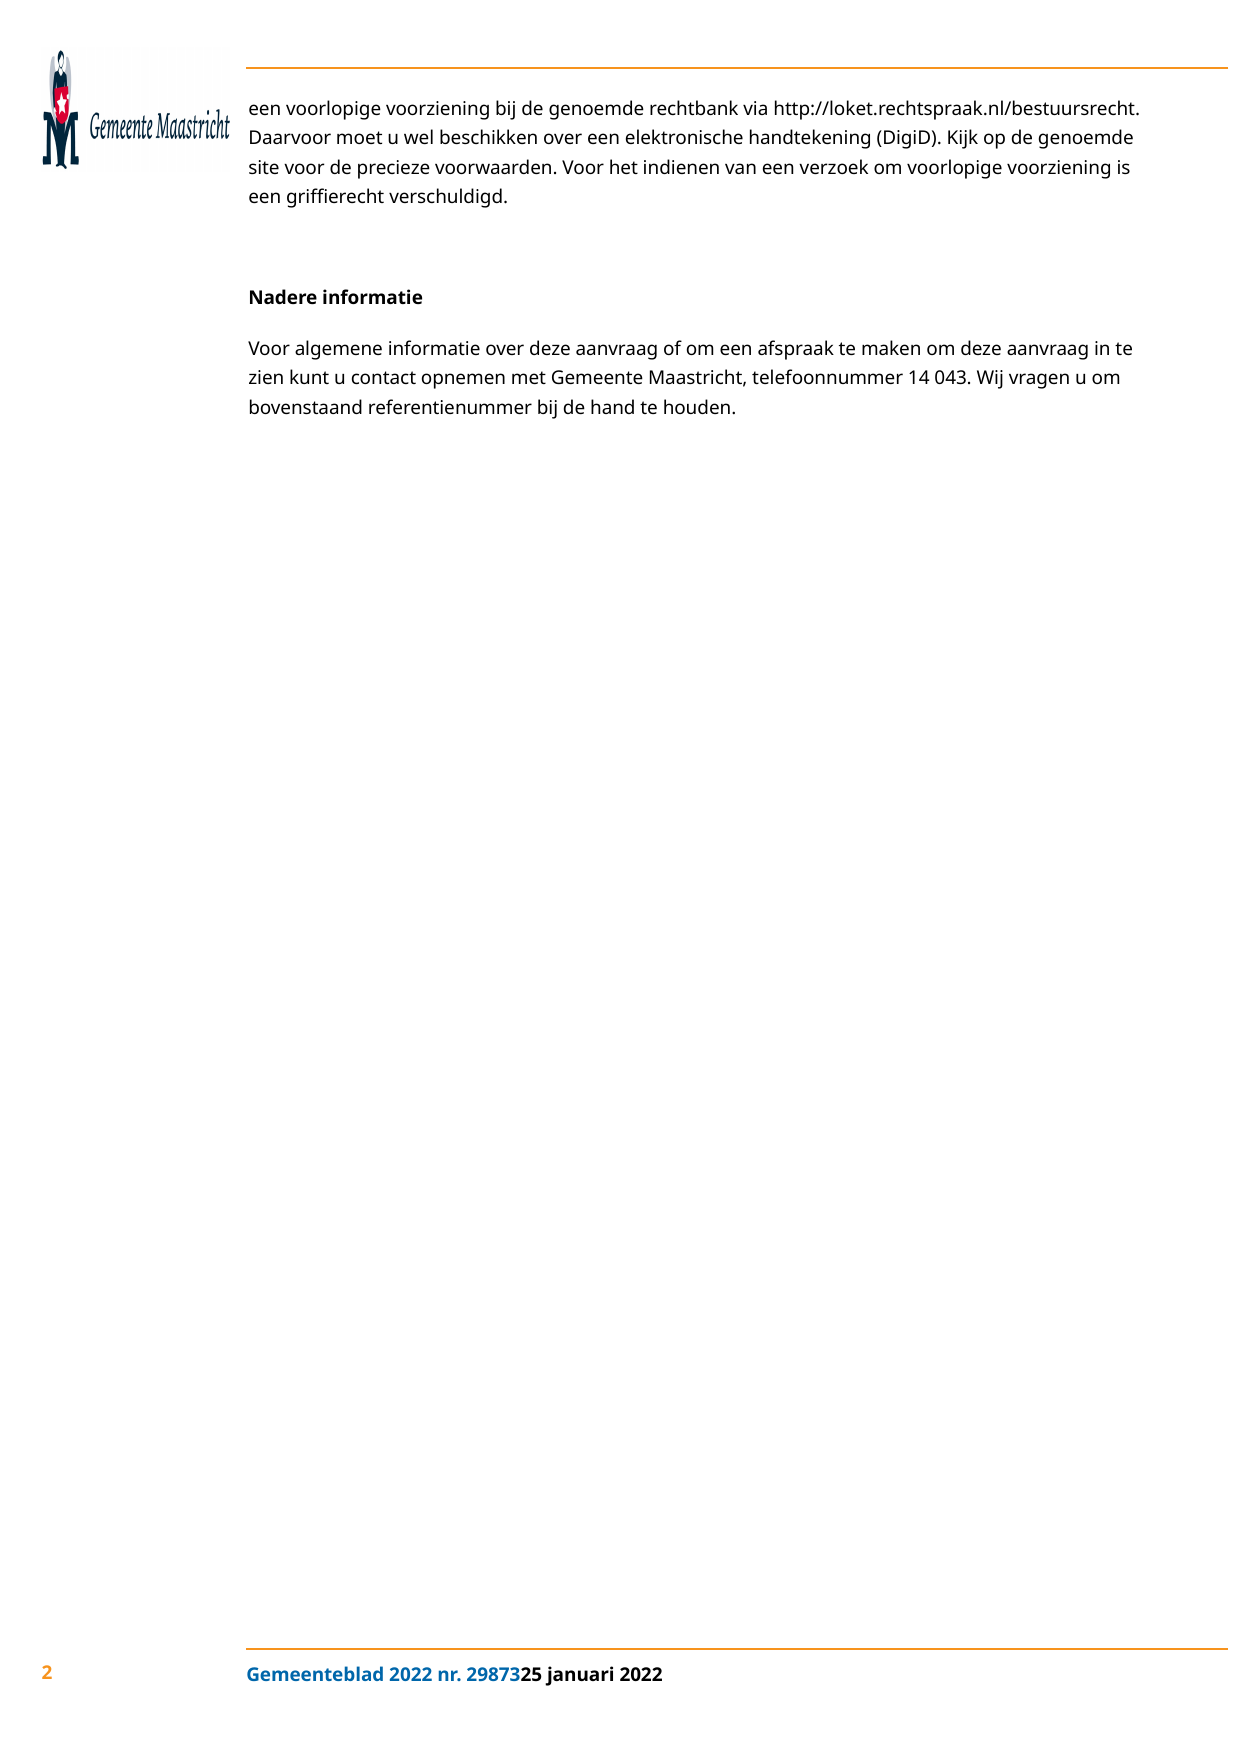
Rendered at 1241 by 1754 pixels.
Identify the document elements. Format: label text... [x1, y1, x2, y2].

text een voorlopige voorziening bij de genoemde rechtbank via http://loket.rechtspraak.nl/bestuursrecht. Daarvoor moet u wel beschikken over een elektronische handtekening (DigiD). Kijk op de genoemde site voor de precieze voorwaarden. Voor het indienen van een verzoek om voorlopige voorziening is een griffierecht verschuldigd. [248, 95, 1152, 209]
picture [41, 47, 231, 172]
text Voor algemene informatie over deze aanvraag of om een afspraak te maken om deze aanvraag in te zien kunt u contact opnemen met Gemeente Maastricht, telefoonnummer 14 043. Wij vragen u om bovenstaand referentienummer bij de hand te houden. [248, 335, 1152, 420]
text Nadere informatie [248, 284, 1152, 310]
